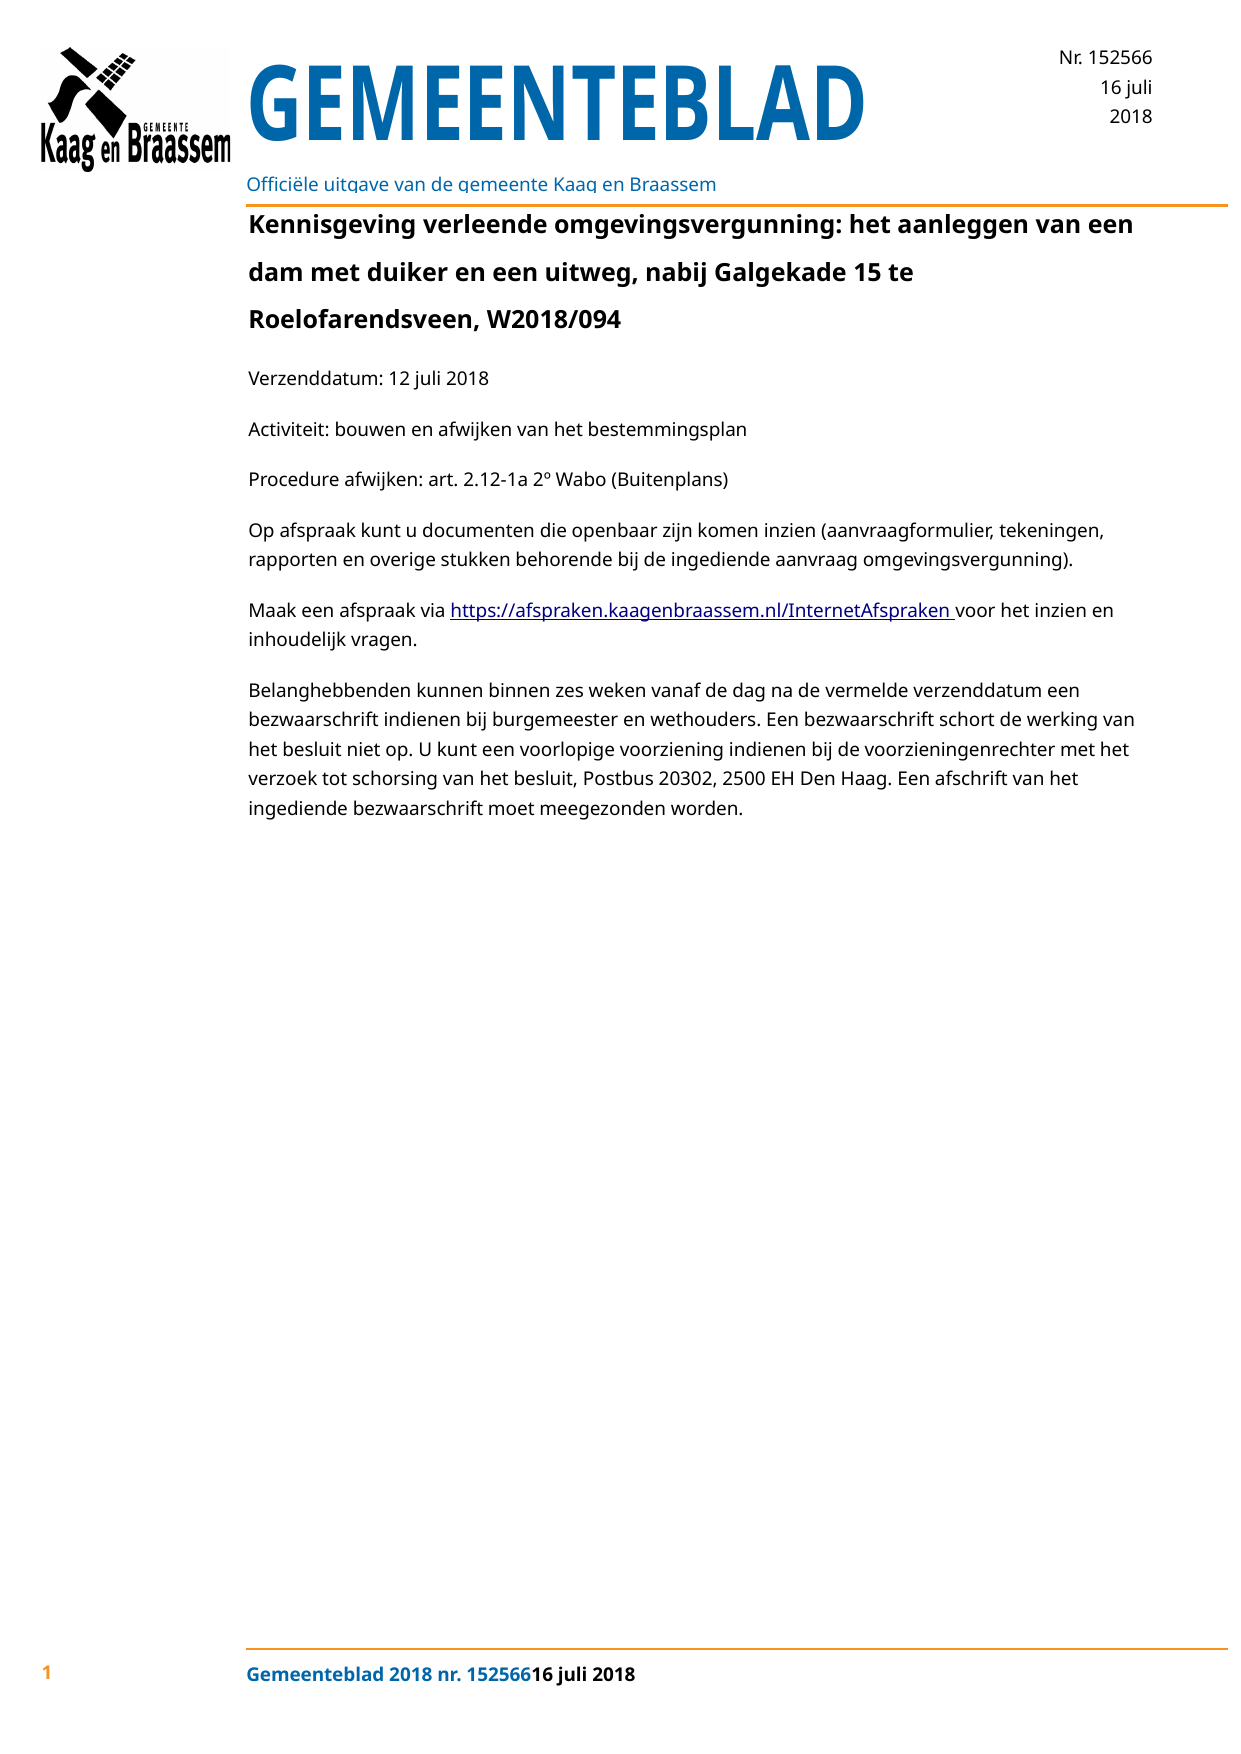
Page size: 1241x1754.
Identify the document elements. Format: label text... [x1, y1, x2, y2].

text Op afspraak kunt u documenten die openbaar zijn komen inzien (aanvraagformulier, tekeningen, rapporten en overige stukken behorende bij de ingediende aanvraag omgevingsvergunning). [248, 517, 1152, 572]
picture [41, 47, 231, 172]
text Verzenddatum: 12 juli 2018 [248, 366, 1152, 391]
text Maak een afspraak via https://afspraken.kaagenbraassem.nl/InternetAfspraken voor het inzien en inhoudelijk vragen. [248, 597, 1152, 652]
text Procedure afwijken: art. 2.12-1a 2º Wabo (Buitenplans) [248, 466, 1152, 492]
text Belanghebbenden kunnen binnen zes weken vanaf de dag na de vermelde verzenddatum een bezwaarschrift indienen bij burgemeester en wethouders. Een bezwaarschrift schort de werking van het besluit niet op. U kunt een voorlopige voorziening indienen bij de voorzieningenrechter met het verzoek tot schorsing van het besluit, Postbus 20302, 2500 EH Den Haag. Een afschrift van het ingediende bezwaarschrift moet meegezonden worden. [248, 677, 1152, 821]
text Kennisgeving verleende omgevingsvergunning: het aanleggen van een dam met duiker en een uitweg, nabij Galgekade 15 te Roelofarendsveen, W2018/094 [248, 207, 1152, 336]
text Activiteit: bouwen en afwijken van het bestemmingsplan [248, 416, 1152, 442]
